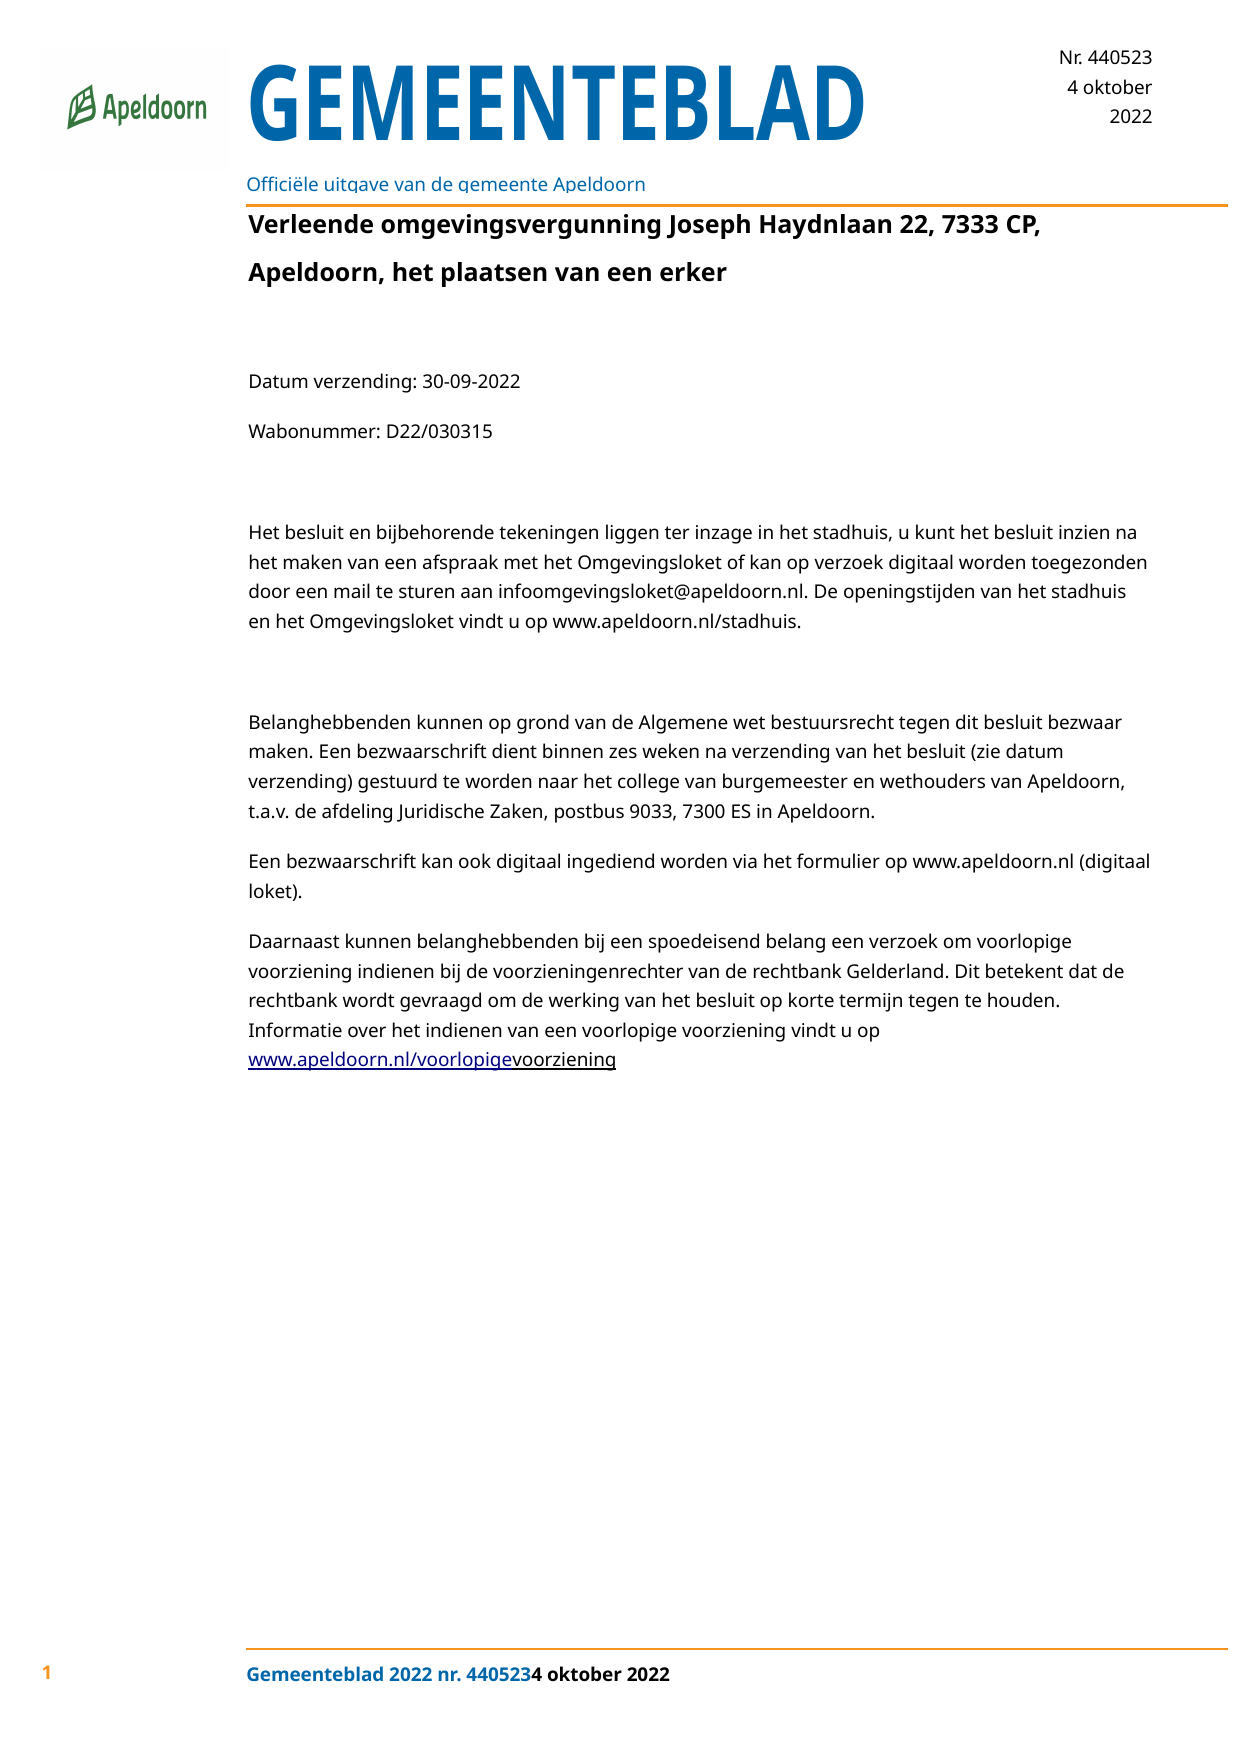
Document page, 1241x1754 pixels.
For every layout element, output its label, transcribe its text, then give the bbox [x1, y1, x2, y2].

text Wabonummer: D22/030315 [248, 419, 1152, 444]
text Belanghebbenden kunnen op grond van de Algemene wet bestuursrecht tegen dit besluit bezwaar maken. Een bezwaarschrift dient binnen zes weken na verzending van het besluit (zie datum verzending) gestuurd te worden naar het college van burgemeester en wethouders van Apeldoorn, t.a.v. de afdeling Juridische Zaken, postbus 9033, 7300 ES in Apeldoorn. [248, 709, 1152, 824]
picture [41, 47, 231, 172]
text Een bezwaarschrift kan ook digitaal ingediend worden via het formulier op www.apeldoorn.nl (digitaal loket). [248, 848, 1152, 904]
text Datum verzending: 30-09-2022 [248, 368, 1152, 394]
text Verleende omgevingsvergunning Joseph Haydnlaan 22, 7333 CP, Apeldoorn, het plaatsen van een erker [248, 207, 1152, 288]
text Het besluit en bijbehorende tekeningen liggen ter inzage in het stadhuis, u kunt het besluit inzien na het maken van een afspraak met het Omgevingsloket of kan op verzoek digitaal worden toegezonden door een mail te sturen aan infoomgevingsloket@apeldoorn.nl. De openingstijden van het stadhuis en het Omgevingsloket vindt u op www.apeldoorn.nl/stadhuis. [248, 519, 1152, 634]
text Daarnaast kunnen belanghebbenden bij een spoedeisend belang een verzoek om voorlopige voorziening indienen bij de voorzieningenrechter van de rechtbank Gelderland. Dit betekent dat de rechtbank wordt gevraagd om de werking van het besluit op korte termijn tegen te houden. Informatie over het indienen van een voorlopige voorziening vindt u op www.apeldoorn.nl/voorlopigevoorziening [248, 928, 1152, 1072]
